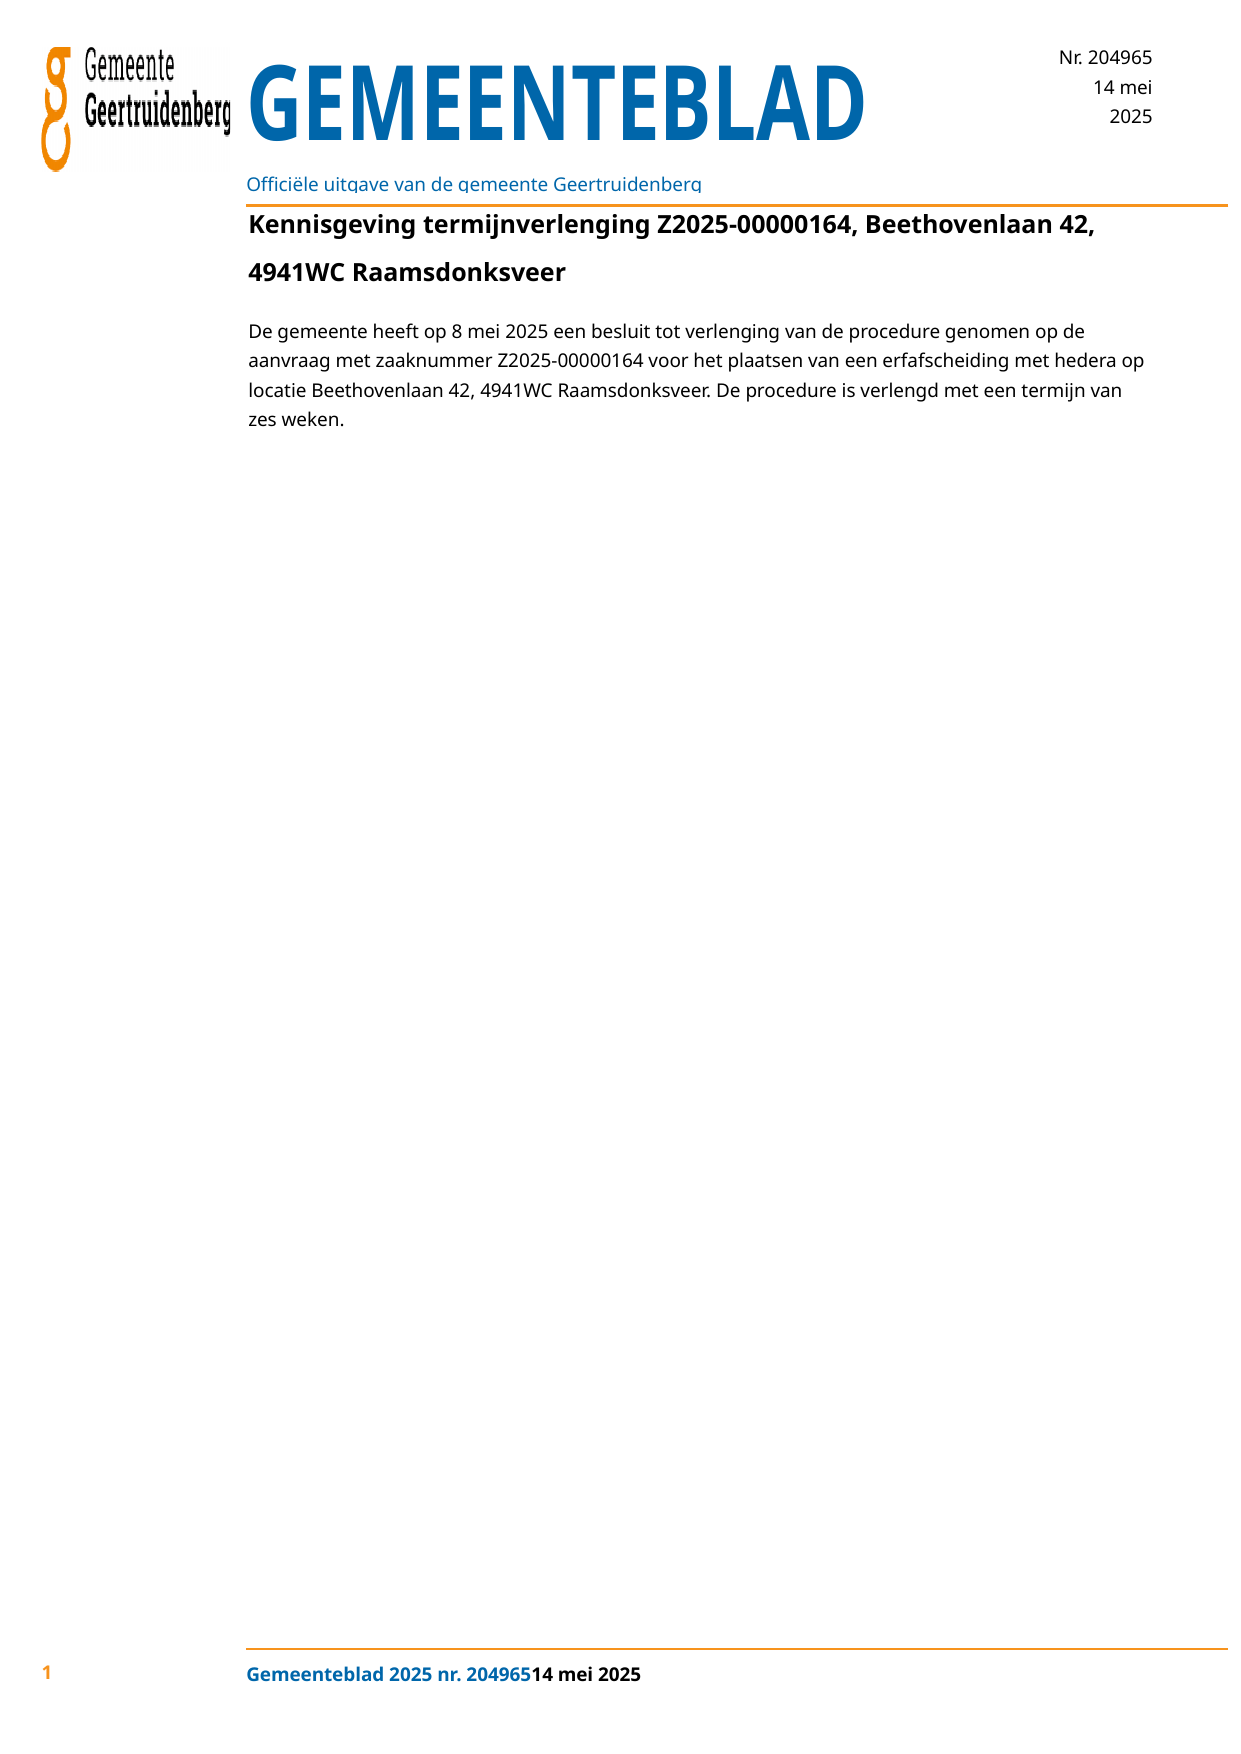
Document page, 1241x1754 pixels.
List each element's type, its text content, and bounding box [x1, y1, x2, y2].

text De gemeente heeft op 8 mei 2025 een besluit tot verlenging van de procedure genomen op de aanvraag met zaaknummer Z2025-00000164 voor het plaatsen van een erfafscheiding met hedera op locatie Beethovenlaan 42, 4941WC Raamsdonksveer. De procedure is verlengd met een termijn van zes weken. [248, 318, 1152, 432]
picture [41, 47, 231, 172]
text Kennisgeving termijnverlenging Z2025-00000164, Beethovenlaan 42, 4941WC Raamsdonksveer [248, 207, 1152, 288]
